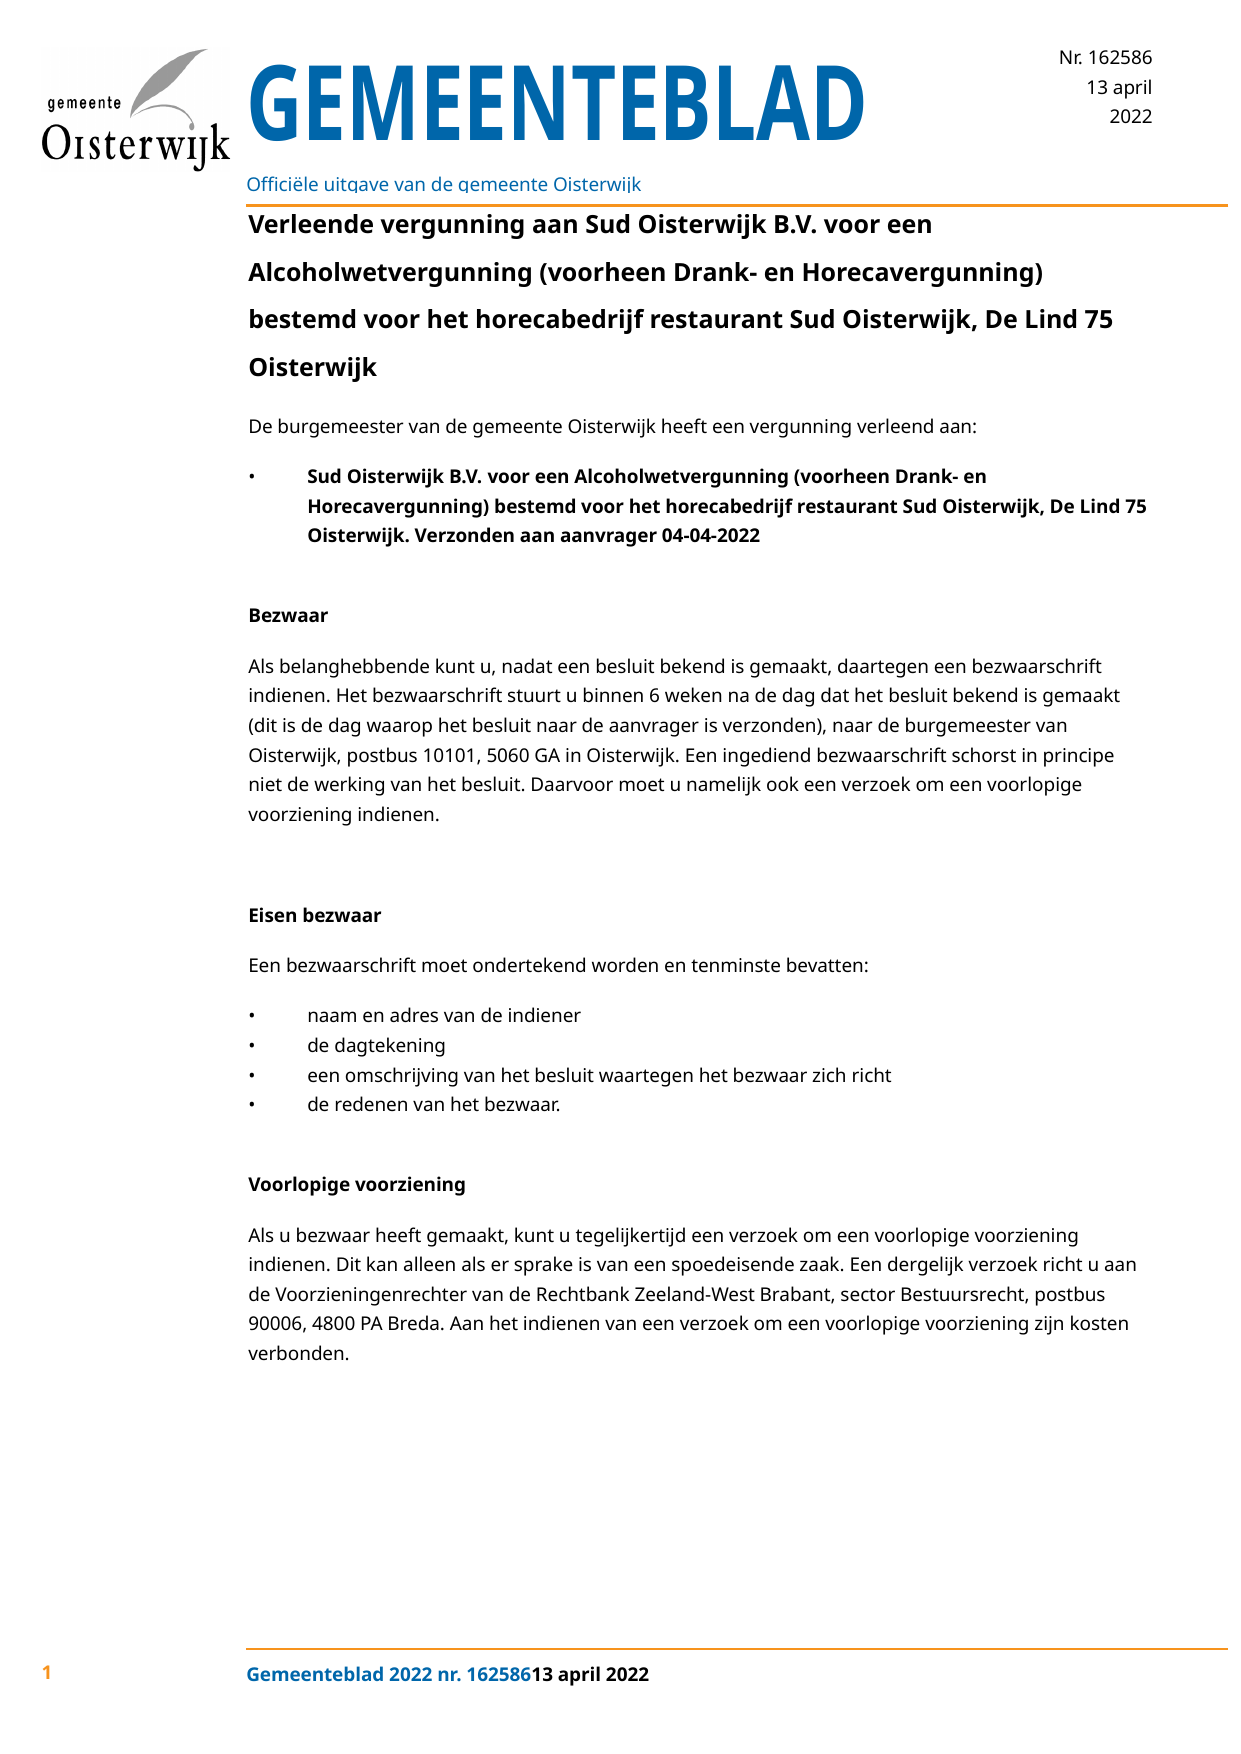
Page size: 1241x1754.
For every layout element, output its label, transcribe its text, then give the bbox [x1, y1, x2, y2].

text Als u bezwaar heeft gemaakt, kunt u tegelijkertijd een verzoek om een voorlopige voorziening indienen. Dit kan alleen als er sprake is van een spoedeisende zaak. Een dergelijk verzoek richt u aan de Voorzieningenrechter van de Rechtbank Zeeland-West Brabant, sector Bestuursrecht, postbus 90006, 4800 PA Breda. Aan het indienen van een verzoek om een voorlopige voorziening zijn kosten verbonden. [248, 1222, 1152, 1366]
picture [41, 47, 231, 172]
list Sud Oisterwijk B.V. voor een Alcoholwetvergunning (voorheen Drank- en Horecavergunning) bestemd voor het horecabedrijf restaurant Sud Oisterwijk, De Lind 75 Oisterwijk. Verzonden aan aanvrager 04-04-2022 [248, 463, 1152, 548]
text Als belanghebbende kunt u, nadat een besluit bekend is gemaakt, daartegen een bezwaarschrift indienen. Het bezwaarschrift stuurt u binnen 6 weken na de dag dat het besluit bekend is gemaakt (dit is de dag waarop het besluit naar de aanvrager is verzonden), naar de burgemeester van Oisterwijk, postbus 10101, 5060 GA in Oisterwijk. Een ingediend bezwaarschrift schorst in principe niet de werking van het besluit. Daarvoor moet u namelijk ook een verzoek om een voorlopige voorziening indienen. [248, 653, 1152, 827]
text Verleende vergunning aan Sud Oisterwijk B.V. voor een Alcoholwetvergunning (voorheen Drank- en Horecavergunning) bestemd voor het horecabedrijf restaurant Sud Oisterwijk, De Lind 75 Oisterwijk [248, 207, 1152, 384]
list naam en adres van de indiener [248, 1003, 1152, 1028]
list de dagtekening [248, 1032, 1152, 1058]
list de redenen van het bezwaar. [248, 1091, 1152, 1117]
list een omschrijving van het besluit waartegen het bezwaar zich richt [248, 1062, 1152, 1088]
text Een bezwaarschrift moet ondertekend worden en tenminste bevatten: [248, 952, 1152, 978]
text De burgemeester van de gemeente Oisterwijk heeft een vergunning verleend aan: [248, 413, 1152, 439]
text Voorlopige voorziening [248, 1171, 1152, 1197]
text Eisen bezwaar [248, 902, 1152, 928]
text Bezwaar [248, 603, 1152, 628]
